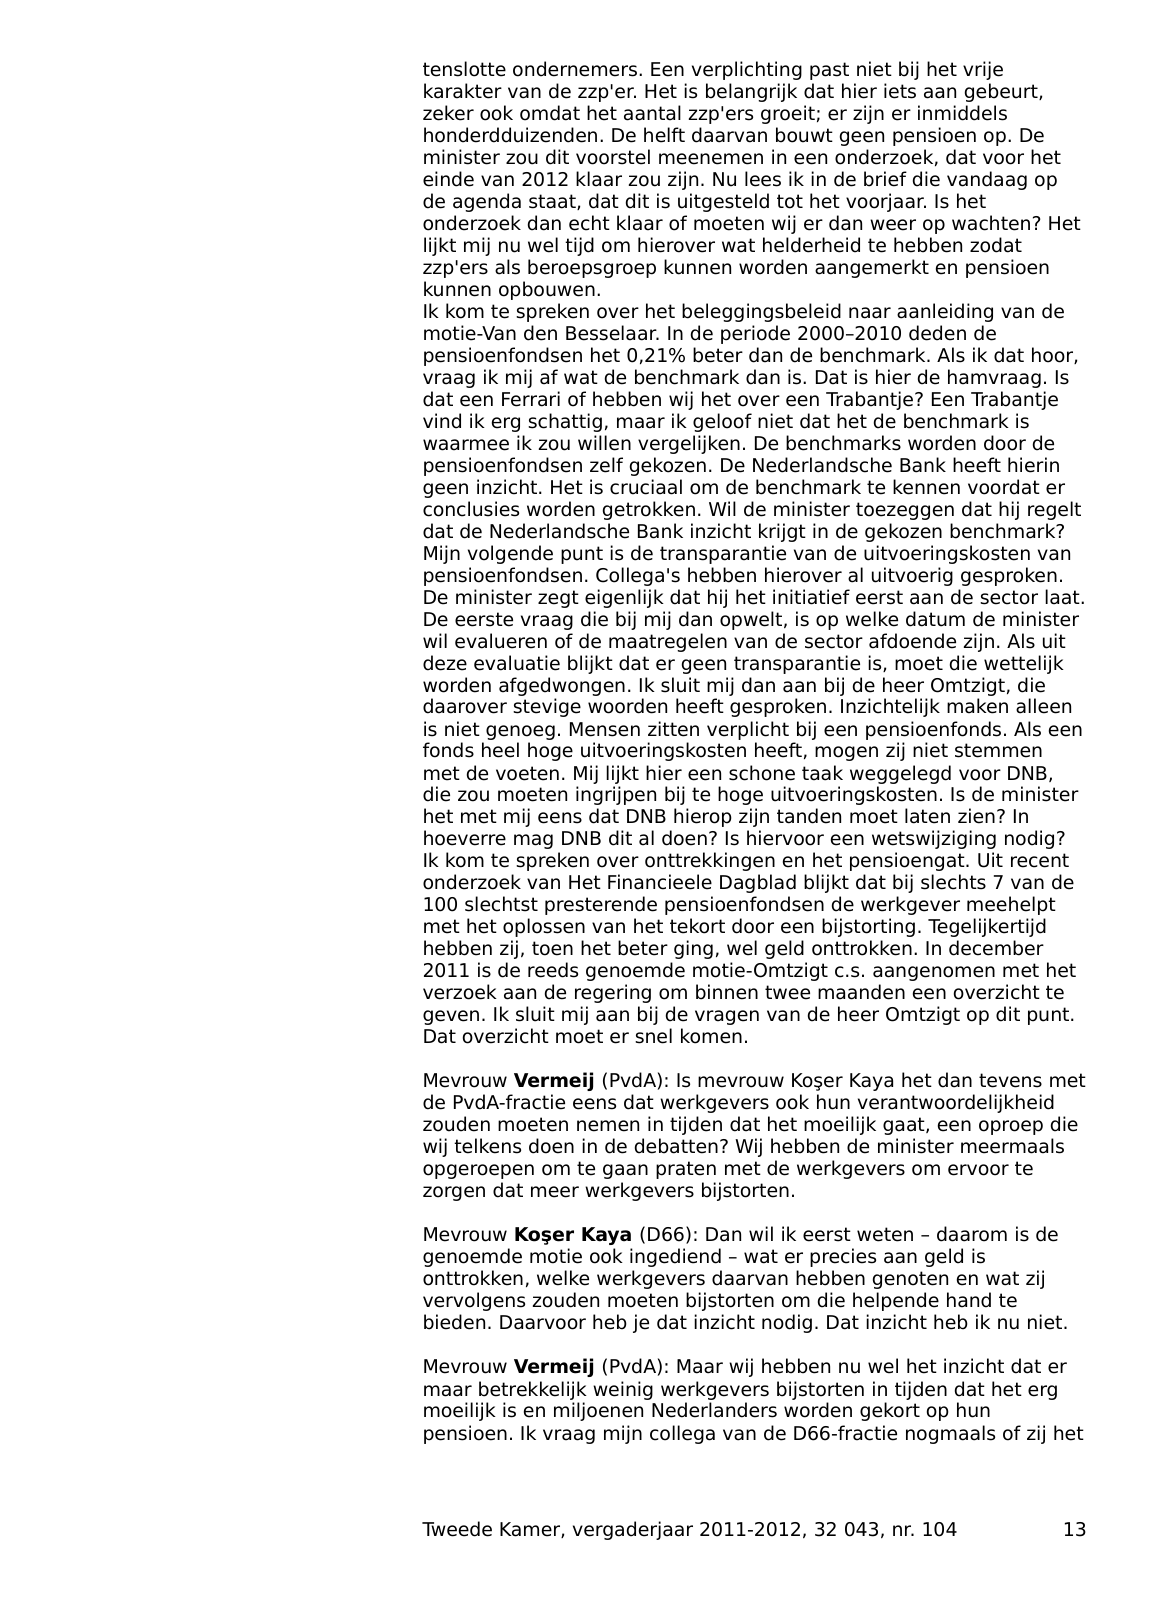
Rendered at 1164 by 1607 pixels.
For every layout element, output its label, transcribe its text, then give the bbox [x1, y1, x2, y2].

text Ik kom te spreken over onttrekkingen en het pensioengat. Uit recent onderzoek van Het Financieele Dagblad blijkt dat bij slechts 7 van de 100 slechtst presterende pensioenfondsen de werkgever meehelpt met het oplossen van het tekort door een bijstorting. Tegelijkertijd hebben zij, toen het beter ging, wel geld onttrokken. In december 2011 is de reeds genoemde motie-Omtzigt c.s. aangenomen met het verzoek aan de regering om binnen twee maanden een overzicht te geven. Ik sluit mij aan bij de vragen van de heer Omtzigt op dit punt. Dat overzicht moet er snel komen. [422, 850, 1087, 1048]
text Ik kom te spreken over het beleggingsbeleid naar aanleiding van de motie-Van den Besselaar. In de periode 2000–2010 deden de pensioenfondsen het 0,21% beter dan de benchmark. Als ik dat hoor, vraag ik mij af wat de benchmark dan is. Dat is hier de hamvraag. Is dat een Ferrari of hebben wij het over een Trabantje? Een Trabantje vind ik erg schattig, maar ik geloof niet dat het de benchmark is waarmee ik zou willen vergelijken. De benchmarks worden door de pensioenfondsen zelf gekozen. De Nederlandsche Bank heeft hierin geen inzicht. Het is cruciaal om de benchmark te kennen voordat er conclusies worden getrokken. Wil de minister toezeggen dat hij regelt dat de Nederlandsche Bank inzicht krijgt in de gekozen benchmark? [422, 301, 1087, 543]
text Mevrouw Koşer Kaya (D66): Dan wil ik eerst weten – daarom is de genoemde motie ook ingediend – wat er precies aan geld is onttrokken, welke werkgevers daarvan hebben genoten en wat zij vervolgens zouden moeten bijstorten om die helpende hand te bieden. Daarvoor heb je dat inzicht nodig. Dat inzicht heb ik nu niet. [422, 1224, 1087, 1334]
text Mijn volgende punt is de transparantie van de uitvoeringskosten van pensioenfondsen. Collega's hebben hierover al uitvoerig gesproken. De minister zegt eigenlijk dat hij het initiatief eerst aan de sector laat. De eerste vraag die bij mij dan opwelt, is op welke datum de minister wil evalueren of de maatregelen van de sector afdoende zijn. Als uit deze evaluatie blijkt dat er geen transparantie is, moet die wettelijk worden afgedwongen. Ik sluit mij dan aan bij de heer Omtzigt, die daarover stevige woorden heeft gesproken. Inzichtelijk maken alleen is niet genoeg. Mensen zitten verplicht bij een pensioenfonds. Als een fonds heel hoge uitvoeringskosten heeft, mogen zij niet stemmen met de voeten. Mij lijkt hier een schone taak weggelegd voor DNB, die zou moeten ingrijpen bij te hoge uitvoeringskosten. Is de minister het met mij eens dat DNB hierop zijn tanden moet laten zien? In hoeverre mag DNB dit al doen? Is hiervoor een wetswijziging nodig? [422, 543, 1087, 850]
text Mevrouw Vermeij (PvdA): Is mevrouw Koşer Kaya het dan tevens met de PvdA-fractie eens dat werkgevers ook hun verantwoordelijkheid zouden moeten nemen in tijden dat het moeilijk gaat, een oproep die wij telkens doen in de debatten? Wij hebben de minister meermaals opgeroepen om te gaan praten met de werkgevers om ervoor te zorgen dat meer werkgevers bijstorten. [422, 1070, 1087, 1202]
text tenslotte ondernemers. Een verplichting past niet bij het vrije karakter van de zzp'er. Het is belangrijk dat hier iets aan gebeurt, zeker ook omdat het aantal zzp'ers groeit; er zijn er inmiddels honderdduizenden. De helft daarvan bouwt geen pensioen op. De minister zou dit voorstel meenemen in een onderzoek, dat voor het einde van 2012 klaar zou zijn. Nu lees ik in de brief die vandaag op de agenda staat, dat dit is uitgesteld tot het voorjaar. Is het onderzoek dan echt klaar of moeten wij er dan weer op wachten? Het lijkt mij nu wel tijd om hierover wat helderheid te hebben zodat zzp'ers als beroepsgroep kunnen worden aangemerkt en pensioen kunnen opbouwen. [422, 59, 1087, 301]
text Mevrouw Vermeij (PvdA): Maar wij hebben nu wel het inzicht dat er maar betrekkelijk weinig werkgevers bijstorten in tijden dat het erg moeilijk is en miljoenen Nederlanders worden gekort op hun pensioen. Ik vraag mijn collega van de D66-fractie nogmaals of zij het [422, 1356, 1087, 1444]
